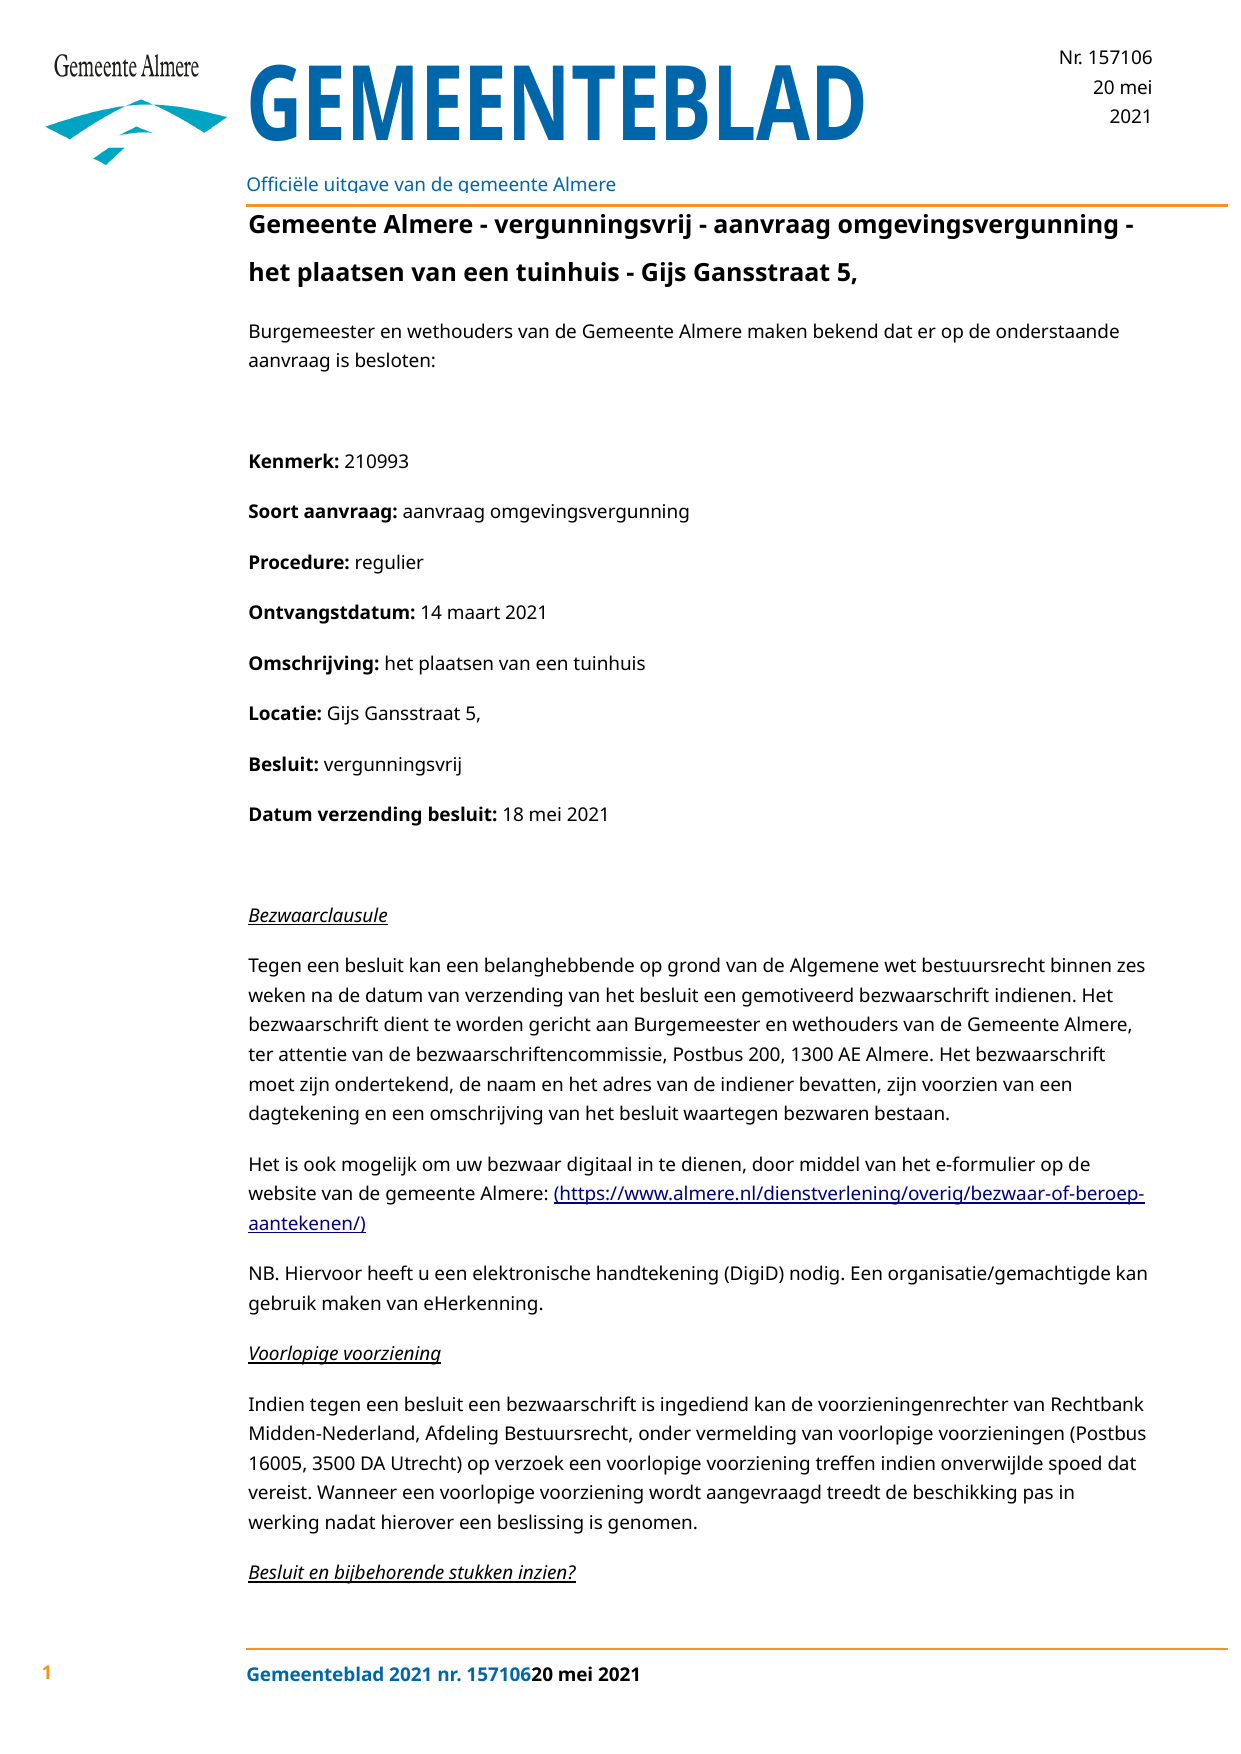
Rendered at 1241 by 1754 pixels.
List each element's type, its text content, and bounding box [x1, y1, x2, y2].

text Procedure: regulier [248, 549, 1152, 575]
text Tegen een besluit kan een belanghebbende op grond van de Algemene wet bestuursrecht binnen zes weken na de datum van verzending van het besluit een gemotiveerd bezwaarschrift indienen. Het bezwaarschrift dient te worden gericht aan Burgemeester en wethouders van de Gemeente Almere, ter attentie van de bezwaarschriftencommissie, Postbus 200, 1300 AE Almere. Het bezwaarschrift moet zijn ondertekend, de naam en het adres van de indiener bevatten, zijn voorzien van een dagtekening en een omschrijving van het besluit waartegen bezwaren bestaan. [248, 952, 1152, 1126]
text Burgemeester en wethouders van de Gemeente Almere maken bekend dat er op de onderstaande aanvraag is besloten: [248, 318, 1152, 373]
text Soort aanvraag: aanvraag omgevingsvergunning [248, 499, 1152, 524]
picture [41, 47, 231, 172]
text Indien tegen een besluit een bezwaarschrift is ingediend kan de voorzieningenrechter van Rechtbank Midden-Nederland, Afdeling Bestuursrecht, onder vermelding van voorlopige voorzieningen (Postbus 16005, 3500 DA Utrecht) op verzoek een voorlopige voorziening treffen indien onverwijlde spoed dat vereist. Wanneer een voorlopige voorziening wordt aangevraagd treedt de beschikking pas in werking nadat hierover een beslissing is genomen. [248, 1391, 1152, 1535]
text Besluit: vergunningsvrij [248, 751, 1152, 777]
text Ontvangstdatum: 14 maart 2021 [248, 599, 1152, 625]
text Locatie: Gijs Gansstraat 5, [248, 700, 1152, 726]
text Gemeente Almere - vergunningsvrij - aanvraag omgevingsvergunning - het plaatsen van een tuinhuis - Gijs Gansstraat 5, [248, 207, 1152, 288]
text Voorlopige voorziening [248, 1340, 1152, 1366]
text Besluit en bijbehorende stukken inzien? [248, 1559, 1152, 1585]
text Datum verzending besluit: 18 mei 2021 [248, 801, 1152, 827]
text Bezwaarclausule [248, 902, 1152, 928]
text Het is ook mogelijk om uw bezwaar digitaal in te dienen, door middel van het e-formulier op de website van de gemeente Almere: (https://www.almere.nl/dienstverlening/overig/bezwaar-of-beroep-aantekenen/) [248, 1151, 1152, 1236]
text NB. Hiervoor heeft u een elektronische handtekening (DigiD) nodig. Een organisatie/gemachtigde kan gebruik maken van eHerkenning. [248, 1260, 1152, 1316]
text Kenmerk: 210993 [248, 448, 1152, 474]
text Omschrijving: het plaatsen van een tuinhuis [248, 650, 1152, 676]
